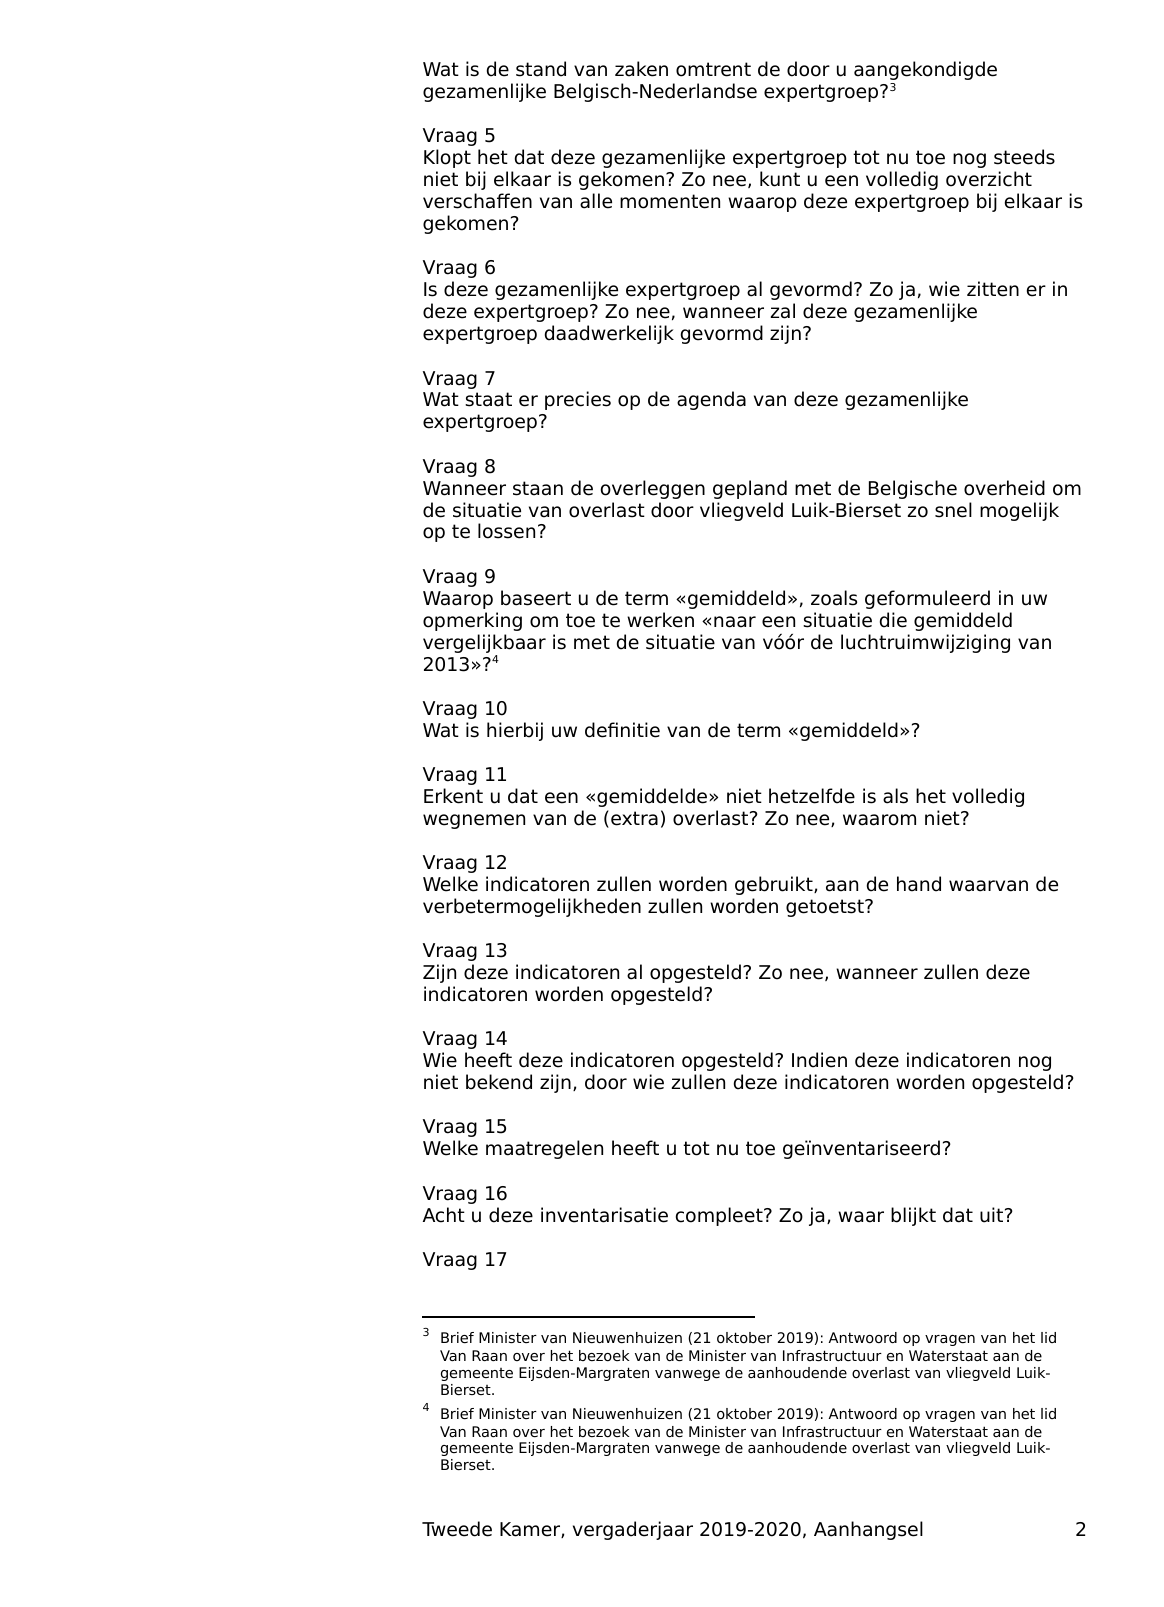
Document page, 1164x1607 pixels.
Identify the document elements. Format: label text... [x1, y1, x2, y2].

text Vraag 11 [422, 764, 1087, 786]
text Vraag 5 [422, 125, 1087, 147]
text Klopt het dat deze gezamenlijke expertgroep tot nu toe nog steeds niet bij elkaar is gekomen? Zo nee, kunt u een volledig overzicht verschaffen van alle momenten waarop deze expertgroep bij elkaar is gekomen? [422, 147, 1087, 235]
text Brief Minister van Nieuwenhuizen (21 oktober 2019): Antwoord op vragen van het lid Van Raan over het bezoek van de Minister van Infrastructuur en Waterstaat aan de gemeente Eijsden-Margraten vanwege de aanhoudende overlast van vliegveld Luik-Bierset. [422, 1326, 1087, 1399]
text Vraag 7 [422, 367, 1087, 389]
text Vraag 6 [422, 257, 1087, 279]
text Vraag 10 [422, 698, 1087, 720]
text Vraag 14 [422, 1028, 1087, 1050]
text Wie heeft deze indicatoren opgesteld? Indien deze indicatoren nog niet bekend zijn, door wie zullen deze indicatoren worden opgesteld? [422, 1050, 1087, 1094]
text Brief Minister van Nieuwenhuizen (21 oktober 2019): Antwoord op vragen van het lid Van Raan over het bezoek van de Minister van Infrastructuur en Waterstaat aan de gemeente Eijsden-Margraten vanwege de aanhoudende overlast van vliegveld Luik-Bierset. [422, 1402, 1087, 1474]
text Erkent u dat een «gemiddelde» niet hetzelfde is als het volledig wegnemen van de (extra) overlast? Zo nee, waarom niet? [422, 786, 1087, 830]
text Wat staat er precies op de agenda van deze gezamenlijke expertgroep? [422, 389, 1087, 433]
text Vraag 8 [422, 456, 1087, 477]
text Vraag 13 [422, 940, 1087, 962]
text Vraag 16 [422, 1182, 1087, 1204]
text Wat is de stand van zaken omtrent de door u aangekondigde gezamenlijke Belgisch-Nederlandse expertgroep? [422, 59, 1087, 103]
text Wat is hierbij uw definitie van de term «gemiddeld»? [422, 720, 1087, 742]
text Wanneer staan de overleggen gepland met de Belgische overheid om de situatie van overlast door vliegveld Luik-Bierset zo snel mogelijk op te lossen? [422, 477, 1087, 543]
text Is deze gezamenlijke expertgroep al gevormd? Zo ja, wie zitten er in deze expertgroep? Zo nee, wanneer zal deze gezamenlijke expertgroep daadwerkelijk gevormd zijn? [422, 279, 1087, 345]
text Vraag 17 [422, 1249, 1087, 1271]
text Zijn deze indicatoren al opgesteld? Zo nee, wanneer zullen deze indicatoren worden opgesteld? [422, 962, 1087, 1006]
text Waarop baseert u de term «gemiddeld», zoals geformuleerd in uw opmerking om toe te werken «naar een situatie die gemiddeld vergelijkbaar is met de situatie van vóór de luchtruimwijziging van 2013»? [422, 588, 1087, 676]
text Vraag 15 [422, 1116, 1087, 1138]
text Welke maatregelen heeft u tot nu toe geïnventariseerd? [422, 1138, 1087, 1160]
text Welke indicatoren zullen worden gebruikt, aan de hand waarvan de verbetermogelijkheden zullen worden getoetst? [422, 874, 1087, 918]
text Vraag 12 [422, 852, 1087, 874]
text Acht u deze inventarisatie compleet? Zo ja, waar blijkt dat uit? [422, 1204, 1087, 1226]
text Vraag 9 [422, 566, 1087, 588]
